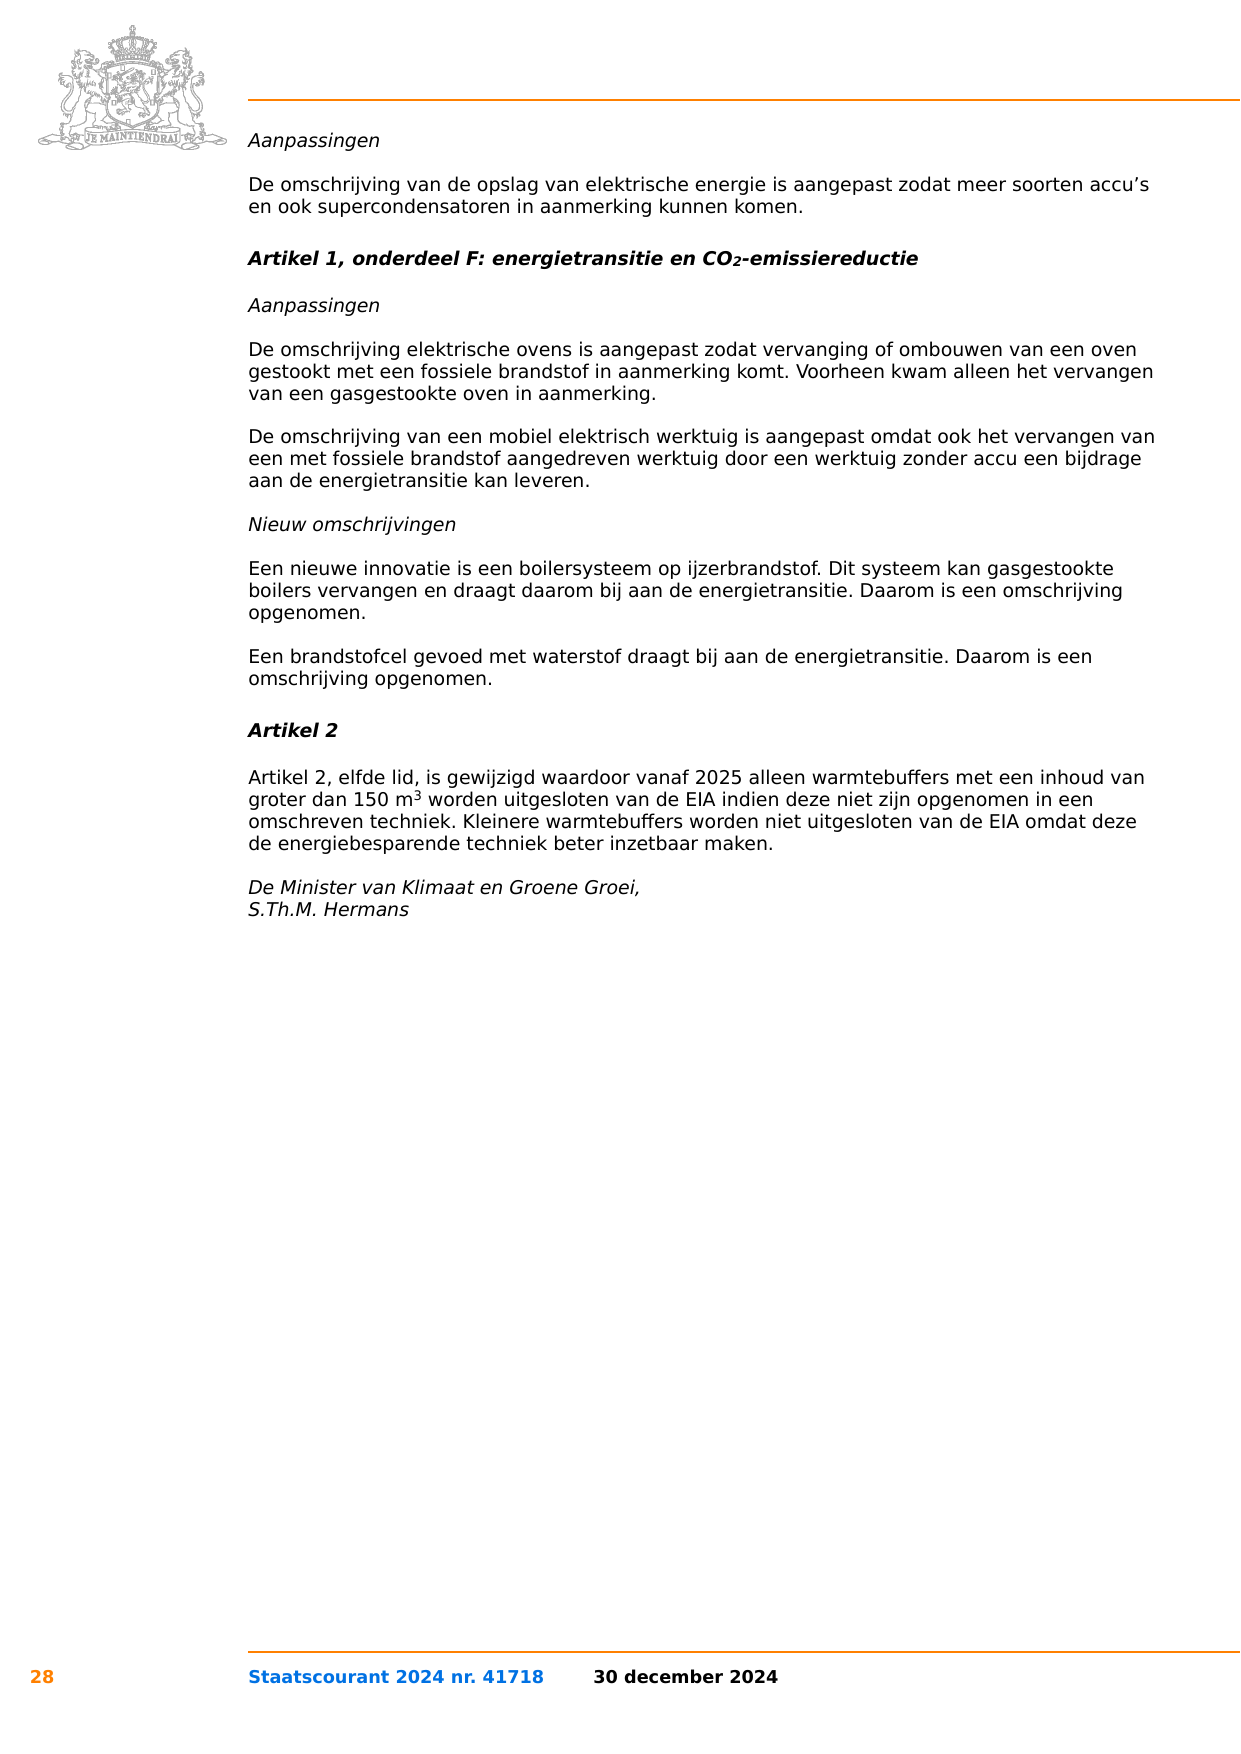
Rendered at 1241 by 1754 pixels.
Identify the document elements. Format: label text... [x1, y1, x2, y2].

text Een brandstofcel gevoed met waterstof draagt bij aan de energietransitie. Daarom is een omschrijving opgenomen. [248, 646, 1163, 690]
subtitle Artikel 1, onderdeel F: energietransitie en CO2-emissiereductie [248, 248, 1163, 270]
subtitle Nieuw omschrijvingen [248, 514, 1163, 536]
text De Minister van Klimaat en Groene Groei, S.Th.M. Hermans [248, 877, 1163, 921]
text Een nieuwe innovatie is een boilersysteem op ijzerbrandstof. Dit systeem kan gasgestookte boilers vervangen en draagt daarom bij aan de energietransitie. Daarom is een omschrijving opgenomen. [248, 558, 1163, 624]
text De omschrijving elektrische ovens is aangepast zodat vervanging of ombouwen van een oven gestookt met een fossiele brandstof in aanmerking komt. Voorheen kwam alleen het vervangen van een gasgestookte oven in aanmerking. [248, 338, 1163, 404]
text Artikel 2, elfde lid, is gewijzigd waardoor vanaf 2025 alleen warmtebuffers met een inhoud van groter dan 150 m3 worden uitgesloten van de EIA indien deze niet zijn opgenomen in een omschreven techniek. Kleinere warmtebuffers worden niet uitgesloten van de EIA omdat deze de energiebesparende techniek beter inzetbaar maken. [248, 767, 1163, 855]
text De omschrijving van een mobiel elektrisch werktuig is aangepast omdat ook het vervangen van een met fossiele brandstof aangedreven werktuig door een werktuig zonder accu een bijdrage aan de energietransitie kan leveren. [248, 426, 1163, 492]
subtitle Artikel 2 [248, 720, 1163, 742]
subtitle Aanpassingen [248, 130, 1163, 152]
picture [38, 25, 227, 150]
text De omschrijving van de opslag van elektrische energie is aangepast zodat meer soorten accu’s en ook supercondensatoren in aanmerking kunnen komen. [248, 174, 1163, 218]
subtitle Aanpassingen [248, 295, 1163, 317]
